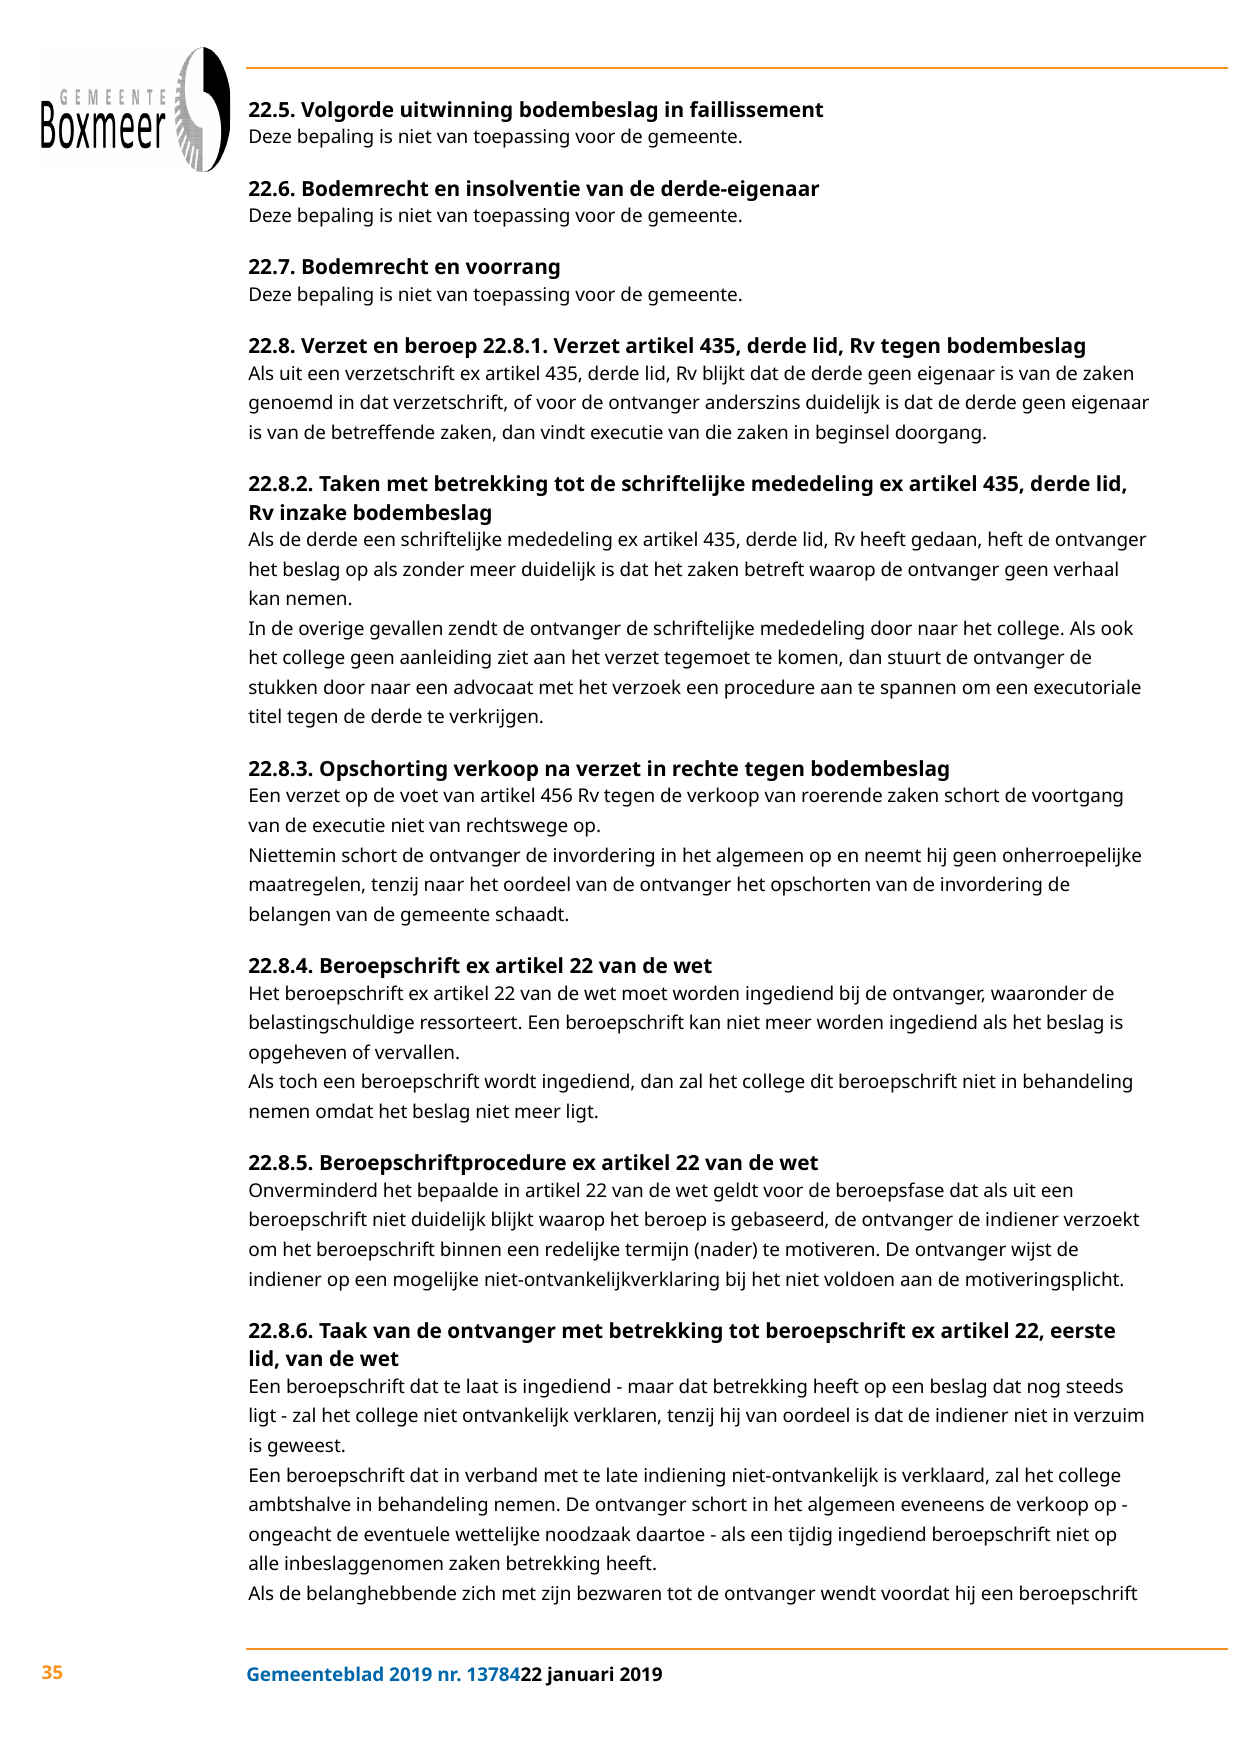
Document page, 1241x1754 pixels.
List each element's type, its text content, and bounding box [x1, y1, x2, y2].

text Deze bepaling is niet van toepassing voor de gemeente. [248, 123, 1152, 149]
text Als toch een beroepschrift wordt ingediend, dan zal het college dit beroepschrift niet in behandeling nemen omdat het beslag niet meer ligt. [248, 1068, 1152, 1124]
text 22.6. Bodemrecht en insolventie van de derde-eigenaar [248, 174, 1152, 202]
text Deze bepaling is niet van toepassing voor de gemeente. [248, 202, 1152, 228]
text Onverminderd het bepaalde in artikel 22 van de wet geldt voor de beroepsfase dat als uit een beroepschrift niet duidelijk blijkt waarop het beroep is gebaseerd, de ontvanger de indiener verzoekt om het beroepschrift binnen een redelijke termijn (nader) te motiveren. De ontvanger wijst de indiener op een mogelijke niet-ontvankelijkverklaring bij het niet voldoen aan de motiveringsplicht. [248, 1177, 1152, 1291]
text 22.5. Volgorde uitwinning bodembeslag in faillissement [248, 95, 1152, 123]
text Als uit een verzetschrift ex artikel 435, derde lid, Rv blijkt dat de derde geen eigenaar is van de zaken genoemd in dat verzetschrift, of voor de ontvanger anderszins duidelijk is dat de derde geen eigenaar is van de betreffende zaken, dan vindt executie van die zaken in beginsel doorgang. [248, 360, 1152, 445]
text 22.8. Verzet en beroep 22.8.1. Verzet artikel 435, derde lid, Rv tegen bodembeslag [248, 331, 1152, 360]
text 22.8.5. Beroepschriftprocedure ex artikel 22 van de wet [248, 1148, 1152, 1177]
text Het beroepschrift ex artikel 22 van de wet moet worden ingediend bij de ontvanger, waaronder de belastingschuldige ressorteert. Een beroepschrift kan niet meer worden ingediend als het beslag is opgeheven of vervallen. [248, 980, 1152, 1065]
text 22.8.3. Opschorting verkoop na verzet in rechte tegen bodembeslag [248, 754, 1152, 783]
text Deze bepaling is niet van toepassing voor de gemeente. [248, 281, 1152, 307]
text 22.8.4. Beroepschrift ex artikel 22 van de wet [248, 951, 1152, 980]
text 22.7. Bodemrecht en voorrang [248, 252, 1152, 281]
text 22.8.2. Taken met betrekking tot de schriftelijke mededeling ex artikel 435, derde lid, Rv inzake bodembeslag [248, 469, 1152, 526]
text Als de derde een schriftelijke mededeling ex artikel 435, derde lid, Rv heeft gedaan, heft de ontvanger het beslag op als zonder meer duidelijk is dat het zaken betreft waarop de ontvanger geen verhaal kan nemen. [248, 526, 1152, 611]
text Een beroepschrift dat te laat is ingediend - maar dat betrekking heeft op een beslag dat nog steeds ligt - zal het college niet ontvankelijk verklaren, tenzij hij van oordeel is dat de indiener niet in verzuim is geweest. [248, 1373, 1152, 1458]
text Als de belanghebbende zich met zijn bezwaren tot de ontvanger wendt voordat hij een beroepschrift [248, 1580, 1152, 1606]
text Een beroepschrift dat in verband met te late indiening niet-ontvankelijk is verklaard, zal het college ambtshalve in behandeling nemen. De ontvanger schort in het algemeen eveneens de verkoop op - ongeacht de eventuele wettelijke noodzaak daartoe - als een tijdig ingediend beroepschrift niet op alle inbeslaggenomen zaken betrekking heeft. [248, 1462, 1152, 1576]
picture [41, 47, 231, 172]
text Een verzet op de voet van artikel 456 Rv tegen de verkoop van roerende zaken schort de voortgang van de executie niet van rechtswege op. [248, 783, 1152, 838]
text In de overige gevallen zendt de ontvanger de schriftelijke mededeling door naar het college. Als ook het college geen aanleiding ziet aan het verzet tegemoet te komen, dan stuurt de ontvanger de stukken door naar een advocaat met het verzoek een procedure aan te spannen om een executoriale titel tegen de derde te verkrijgen. [248, 615, 1152, 729]
text 22.8.6. Taak van de ontvanger met betrekking tot beroepschrift ex artikel 22, eerste lid, van de wet [248, 1316, 1152, 1373]
text Niettemin schort de ontvanger de invordering in het algemeen op en neemt hij geen onherroepelijke maatregelen, tenzij naar het oordeel van de ontvanger het opschorten van de invordering de belangen van de gemeente schaadt. [248, 842, 1152, 927]
